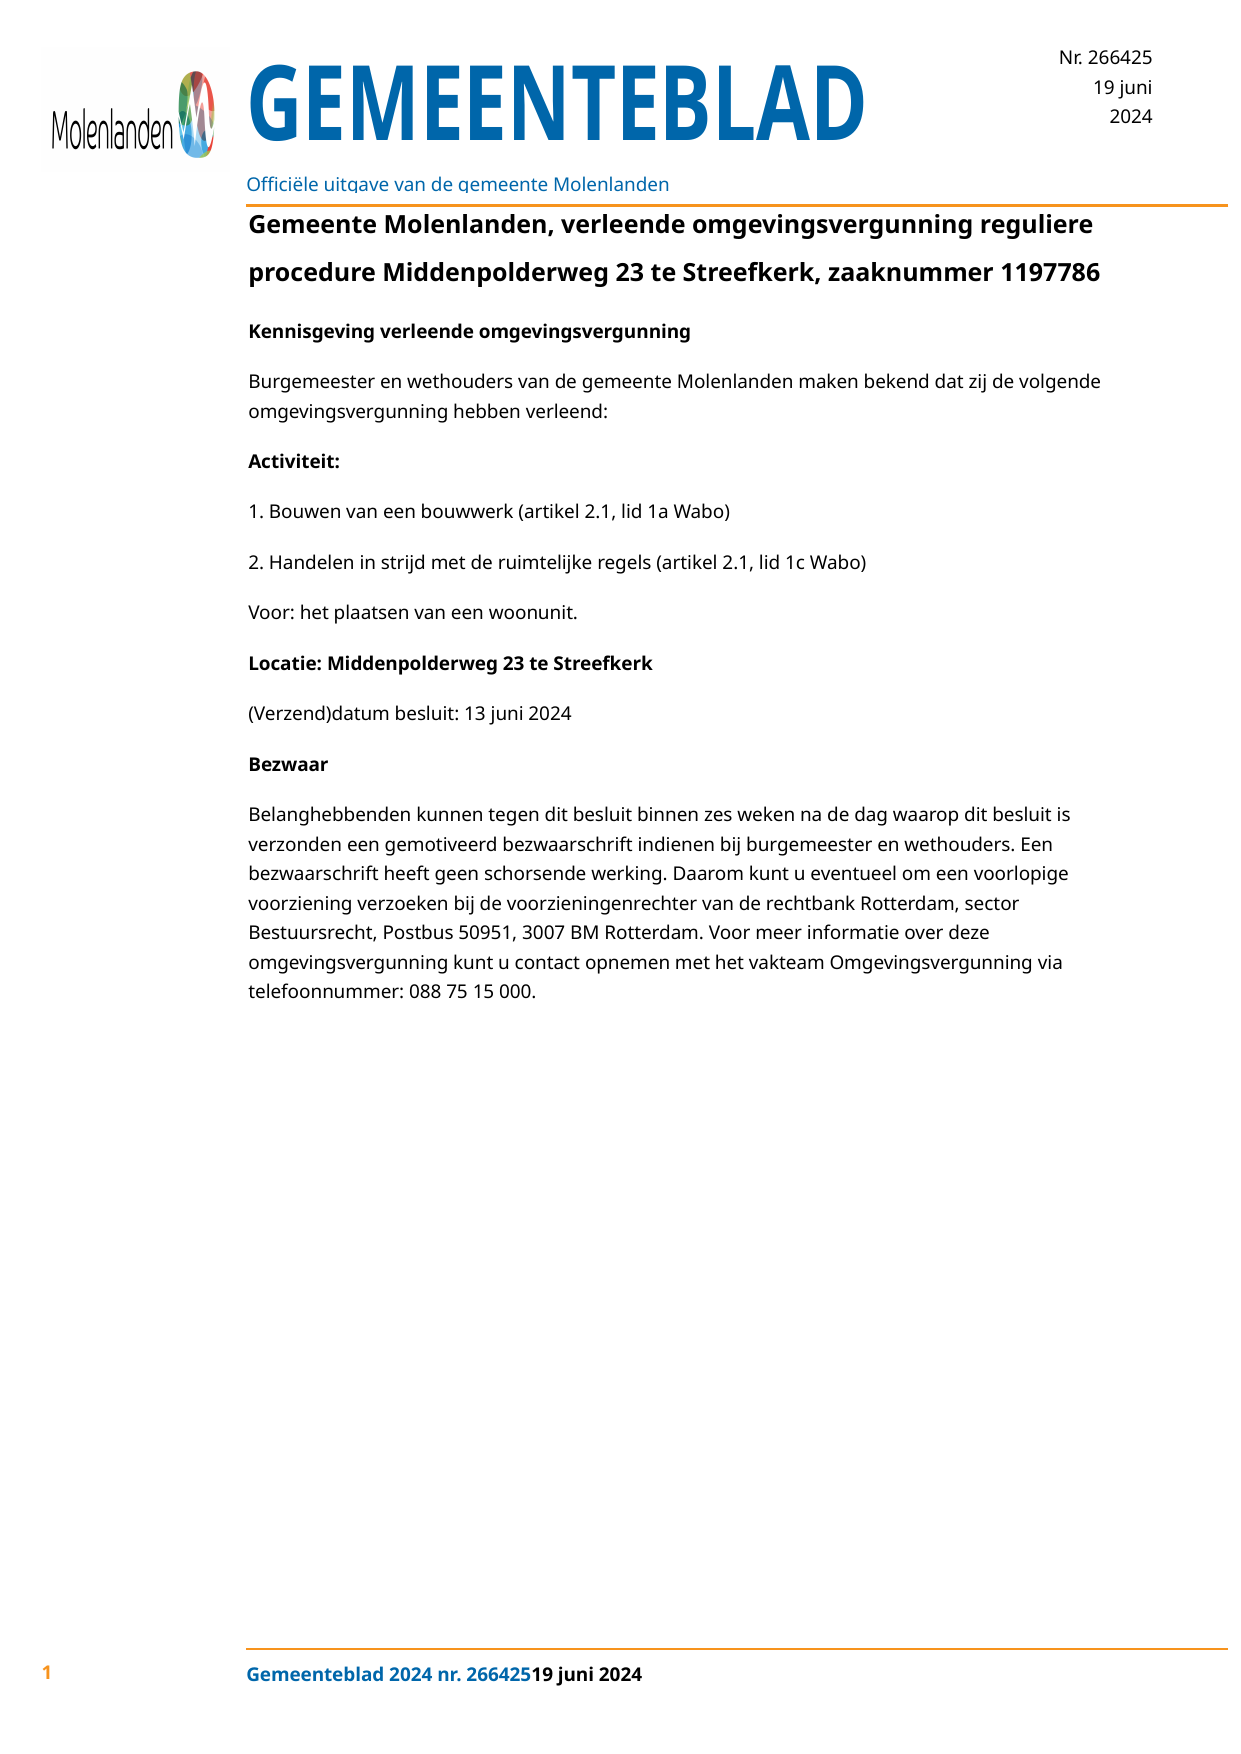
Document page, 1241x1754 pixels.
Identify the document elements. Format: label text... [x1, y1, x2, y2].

picture [41, 47, 231, 172]
text (Verzend)datum besluit: 13 juni 2024 [248, 700, 1152, 726]
text 1. Bouwen van een bouwwerk (artikel 2.1, lid 1a Wabo) [248, 499, 1152, 524]
text 2. Handelen in strijd met de ruimtelijke regels (artikel 2.1, lid 1c Wabo) [248, 549, 1152, 575]
text Activiteit: [248, 448, 1152, 474]
text Kennisgeving verleende omgevingsvergunning [248, 318, 1152, 344]
text Bezwaar [248, 751, 1152, 777]
text Belanghebbenden kunnen tegen dit besluit binnen zes weken na de dag waarop dit besluit is verzonden een gemotiveerd bezwaarschrift indienen bij burgemeester en wethouders. Een bezwaarschrift heeft geen schorsende werking. Daarom kunt u eventueel om een voorlopige voorziening verzoeken bij de voorzieningenrechter van de rechtbank Rotterdam, sector Bestuursrecht, Postbus 50951, 3007 BM Rotterdam. Voor meer informatie over deze omgevingsvergunning kunt u contact opnemen met het vakteam Omgevingsvergunning via telefoonnummer: 088 75 15 000. [248, 801, 1152, 1004]
text Locatie: Middenpolderweg 23 te Streefkerk [248, 650, 1152, 676]
text Voor: het plaatsen van een woonunit. [248, 599, 1152, 625]
text Gemeente Molenlanden, verleende omgevingsvergunning reguliere procedure Middenpolderweg 23 te Streefkerk, zaaknummer 1197786 [248, 207, 1152, 288]
text Burgemeester en wethouders van de gemeente Molenlanden maken bekend dat zij de volgende omgevingsvergunning hebben verleend: [248, 368, 1152, 424]
